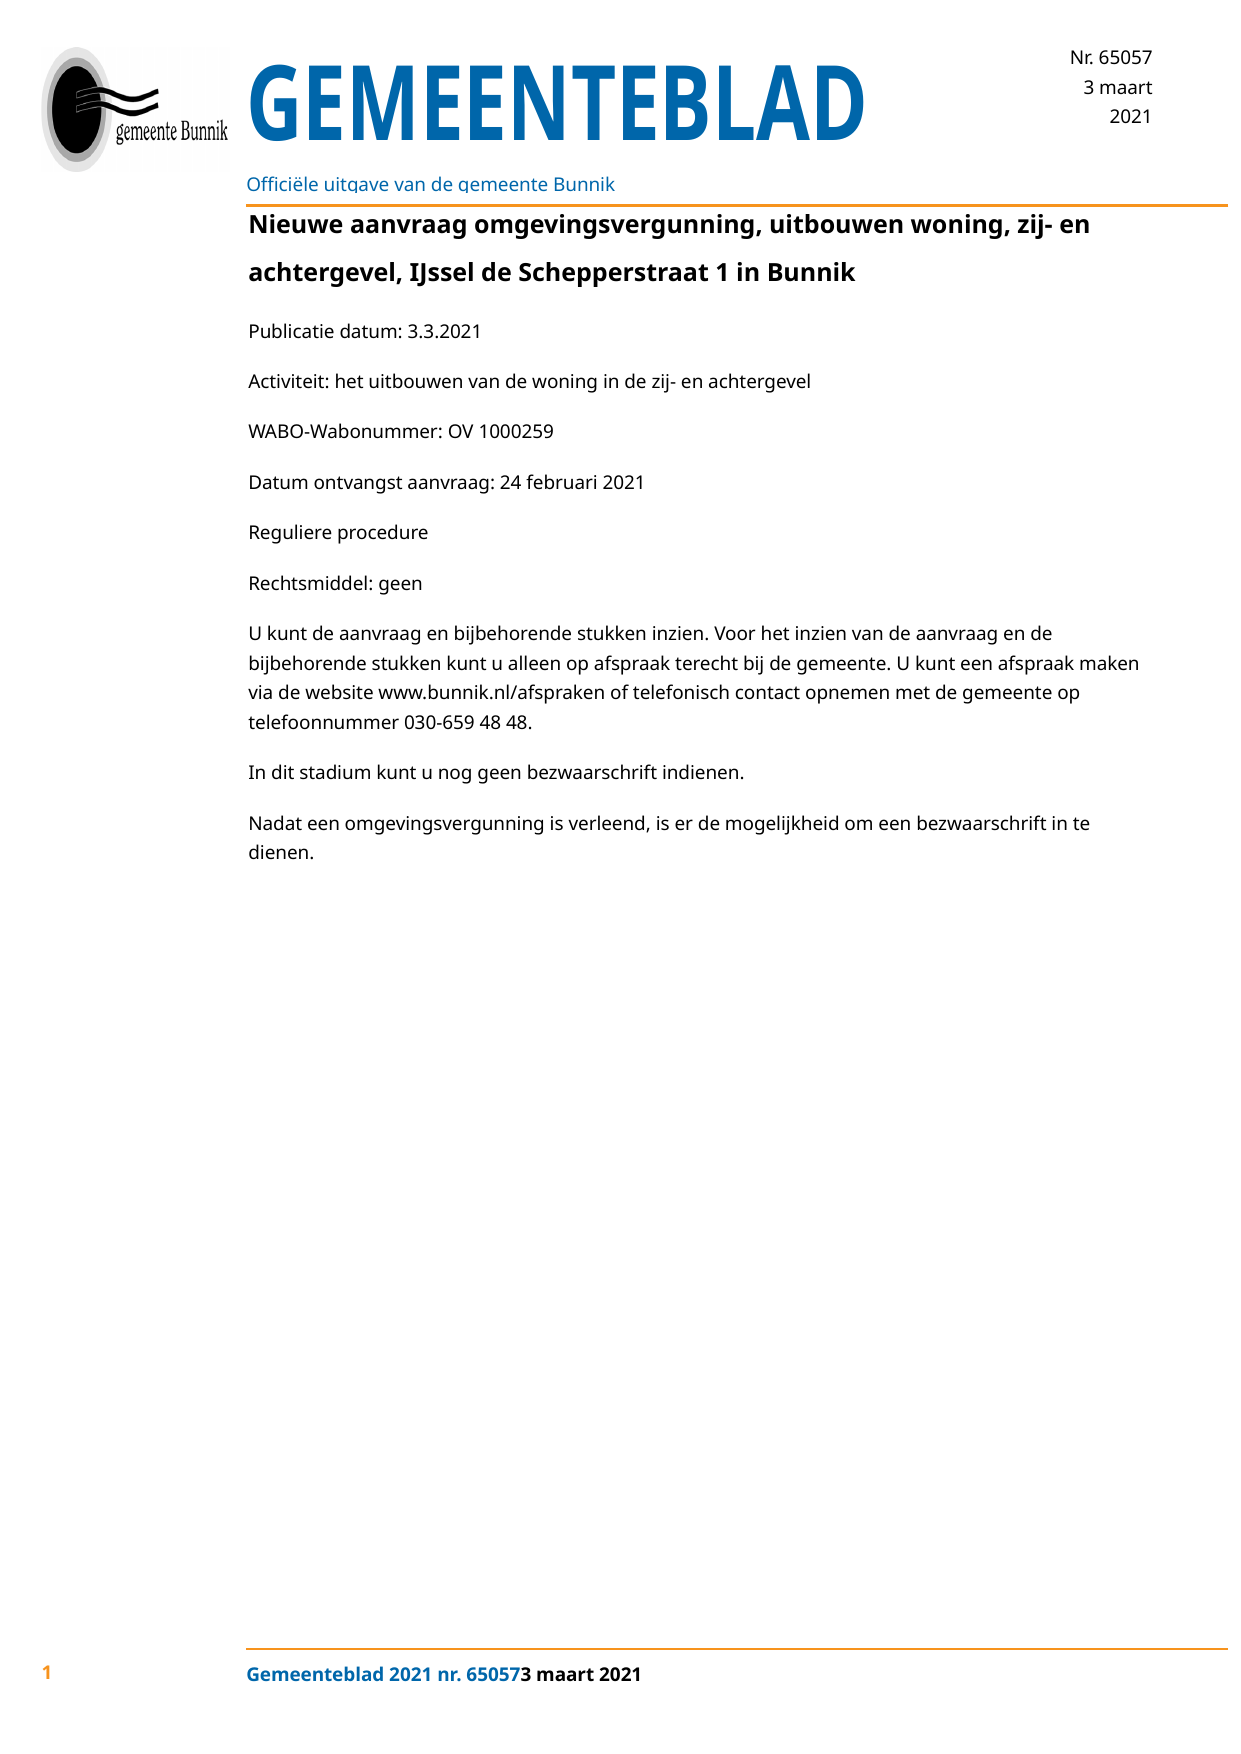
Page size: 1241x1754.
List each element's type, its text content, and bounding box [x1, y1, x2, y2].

text Nieuwe aanvraag omgevingsvergunning, uitbouwen woning, zij- en achtergevel, IJssel de Schepperstraat 1 in Bunnik [248, 207, 1152, 288]
text Datum ontvangst aanvraag: 24 februari 2021 [248, 469, 1152, 495]
picture [41, 47, 231, 172]
text WABO-Wabonummer: OV 1000259 [248, 419, 1152, 444]
text In dit stadium kunt u nog geen bezwaarschrift indienen. [248, 759, 1152, 785]
text Nadat een omgevingsvergunning is verleend, is er de mogelijkheid om een bezwaarschrift in te dienen. [248, 810, 1152, 865]
text U kunt de aanvraag en bijbehorende stukken inzien. Voor het inzien van de aanvraag en de bijbehorende stukken kunt u alleen op afspraak terecht bij de gemeente. U kunt een afspraak maken via de website www.bunnik.nl/afspraken of telefonisch contact opnemen met de gemeente op telefoonnummer 030-659 48 48. [248, 620, 1152, 735]
text Rechtsmiddel: geen [248, 570, 1152, 596]
text Publicatie datum: 3.3.2021 [248, 318, 1152, 344]
text Reguliere procedure [248, 519, 1152, 545]
text Activiteit: het uitbouwen van de woning in de zij- en achtergevel [248, 368, 1152, 394]
